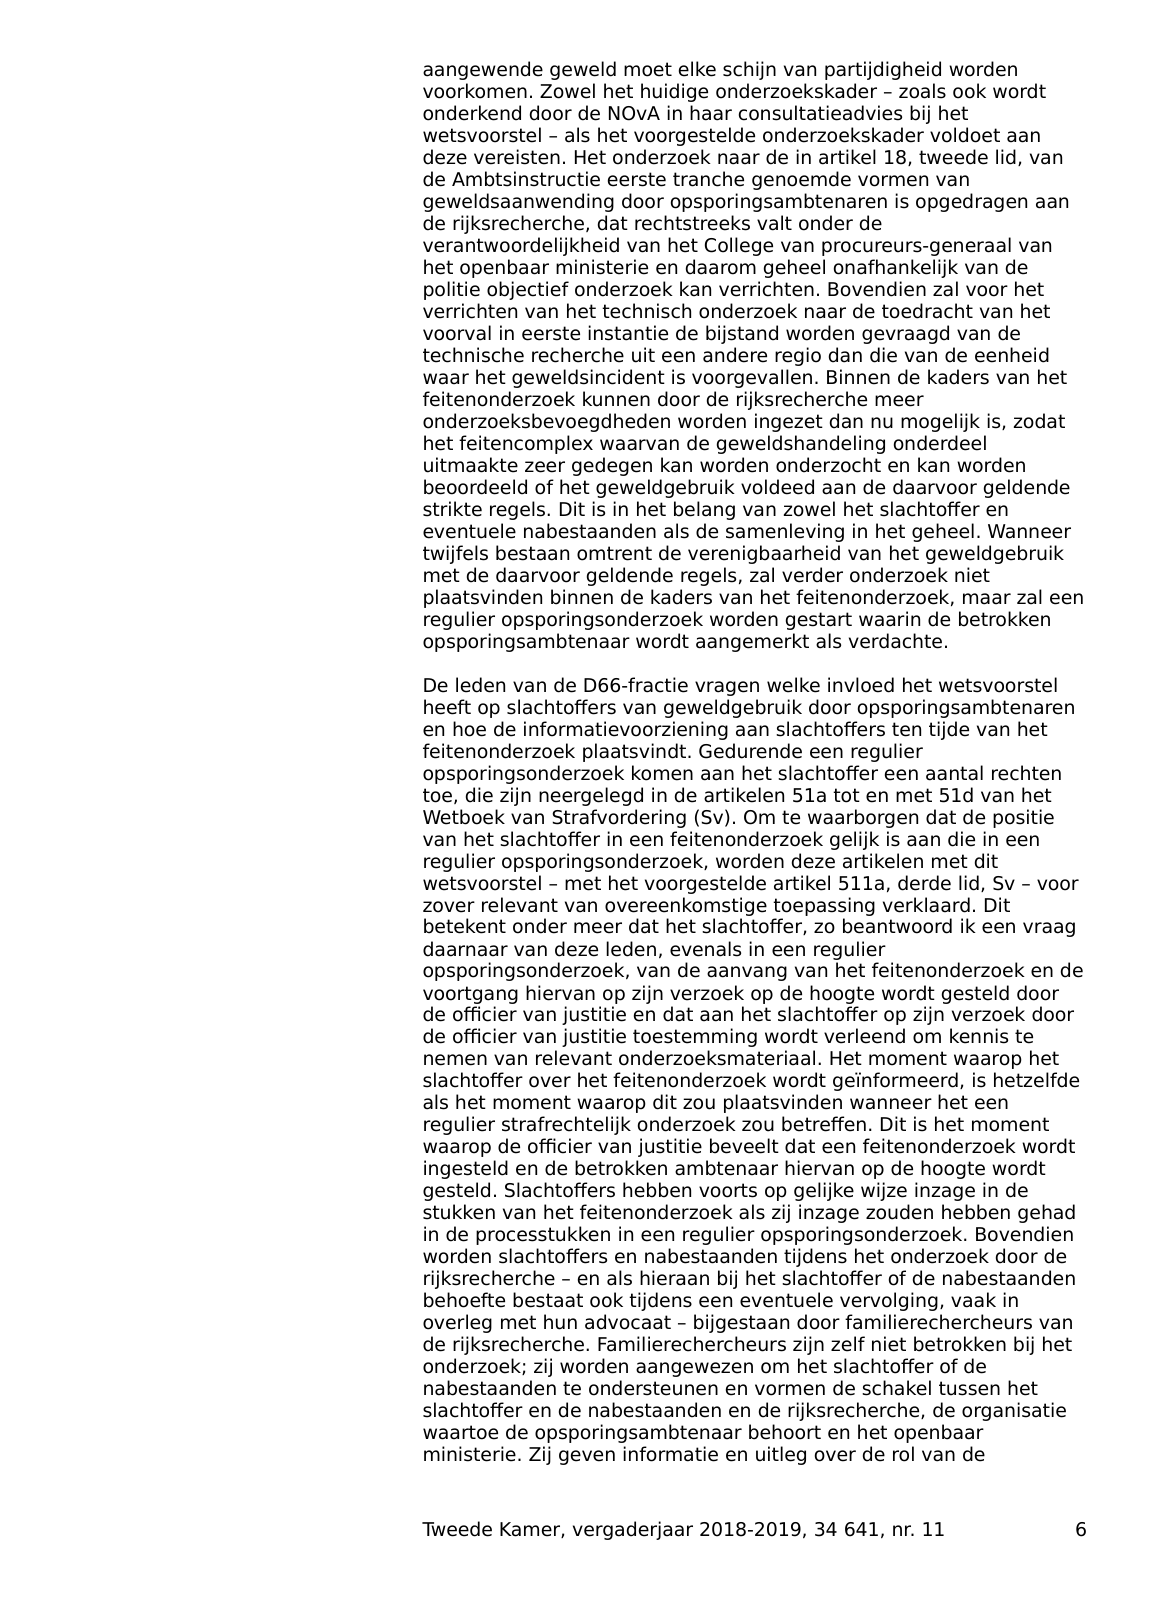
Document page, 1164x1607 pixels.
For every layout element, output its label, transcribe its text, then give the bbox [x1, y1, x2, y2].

text De leden van de D66-fractie vragen welke invloed het wetsvoorstel heeft op slachtoffers van geweldgebruik door opsporingsambtenaren en hoe de informatievoorziening aan slachtoffers ten tijde van het feitenonderzoek plaatsvindt. Gedurende een regulier opsporingsonderzoek komen aan het slachtoffer een aantal rechten toe, die zijn neergelegd in de artikelen 51a tot en met 51d van het Wetboek van Strafvordering (Sv). Om te waarborgen dat de positie van het slachtoffer in een feitenonderzoek gelijk is aan die in een regulier opsporingsonderzoek, worden deze artikelen met dit wetsvoorstel – met het voorgestelde artikel 511a, derde lid, Sv – voor zover relevant van overeenkomstige toepassing verklaard. Dit betekent onder meer dat het slachtoffer, zo beantwoord ik een vraag daarnaar van deze leden, evenals in een regulier opsporingsonderzoek, van de aanvang van het feitenonderzoek en de voortgang hiervan op zijn verzoek op de hoogte wordt gesteld door de officier van justitie en dat aan het slachtoffer op zijn verzoek door de officier van justitie toestemming wordt verleend om kennis te nemen van relevant onderzoeksmateriaal. Het moment waarop het slachtoffer over het feitenonderzoek wordt geïnformeerd, is hetzelfde als het moment waarop dit zou plaatsvinden wanneer het een regulier strafrechtelijk onderzoek zou betreffen. Dit is het moment waarop de officier van justitie beveelt dat een feitenonderzoek wordt ingesteld en de betrokken ambtenaar hiervan op de hoogte wordt gesteld. Slachtoffers hebben voorts op gelijke wijze inzage in de stukken van het feitenonderzoek als zij inzage zouden hebben gehad in de processtukken in een regulier opsporingsonderzoek. Bovendien worden slachtoffers en nabestaanden tijdens het onderzoek door de rijksrecherche – en als hieraan bij het slachtoffer of de nabestaanden behoefte bestaat ook tijdens een eventuele vervolging, vaak in overleg met hun advocaat – bijgestaan door familierechercheurs van de rijksrecherche. Familierechercheurs zijn zelf niet betrokken bij het onderzoek; zij worden aangewezen om het slachtoffer of de nabestaanden te ondersteunen en vormen de schakel tussen het slachtoffer en de nabestaanden en de rijksrecherche, de organisatie waartoe de opsporingsambtenaar behoort en het openbaar ministerie. Zij geven informatie en uitleg over de rol van de [422, 675, 1087, 1466]
text aangewende geweld moet elke schijn van partijdigheid worden voorkomen. Zowel het huidige onderzoekskader – zoals ook wordt onderkend door de NOvA in haar consultatieadvies bij het wetsvoorstel – als het voorgestelde onderzoekskader voldoet aan deze vereisten. Het onderzoek naar de in artikel 18, tweede lid, van de Ambtsinstructie eerste tranche genoemde vormen van geweldsaanwending door opsporingsambtenaren is opgedragen aan de rijksrecherche, dat rechtstreeks valt onder de verantwoordelijkheid van het College van procureurs-generaal van het openbaar ministerie en daarom geheel onafhankelijk van de politie objectief onderzoek kan verrichten. Bovendien zal voor het verrichten van het technisch onderzoek naar de toedracht van het voorval in eerste instantie de bijstand worden gevraagd van de technische recherche uit een andere regio dan die van de eenheid waar het geweldsincident is voorgevallen. Binnen de kaders van het feitenonderzoek kunnen door de rijksrecherche meer onderzoeksbevoegdheden worden ingezet dan nu mogelijk is, zodat het feitencomplex waarvan de geweldshandeling onderdeel uitmaakte zeer gedegen kan worden onderzocht en kan worden beoordeeld of het geweldgebruik voldeed aan de daarvoor geldende strikte regels. Dit is in het belang van zowel het slachtoffer en eventuele nabestaanden als de samenleving in het geheel. Wanneer twijfels bestaan omtrent de verenigbaarheid van het geweldgebruik met de daarvoor geldende regels, zal verder onderzoek niet plaatsvinden binnen de kaders van het feitenonderzoek, maar zal een regulier opsporingsonderzoek worden gestart waarin de betrokken opsporingsambtenaar wordt aangemerkt als verdachte. [422, 59, 1087, 652]
